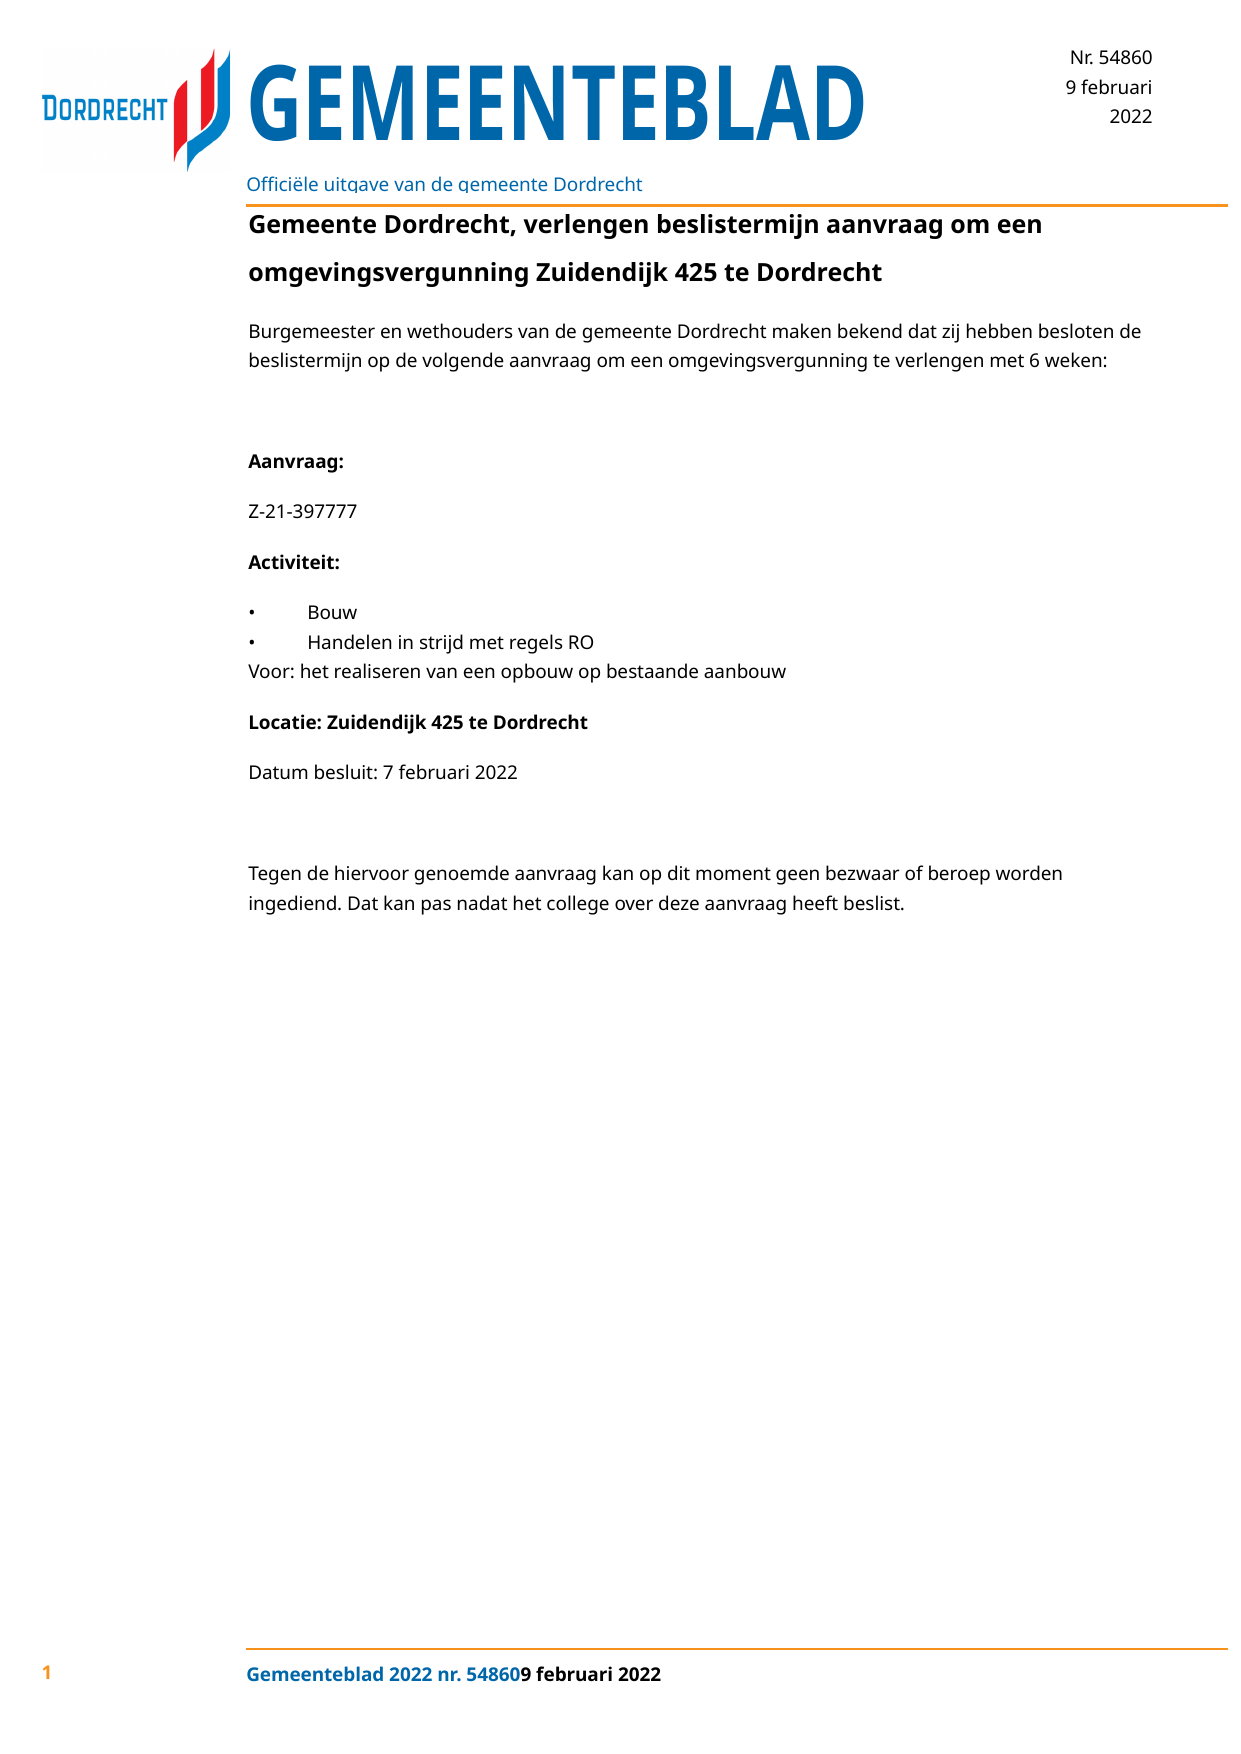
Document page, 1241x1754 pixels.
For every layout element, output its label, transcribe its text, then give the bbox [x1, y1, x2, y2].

text Z-21-397777 [248, 499, 1152, 524]
picture [41, 47, 231, 172]
text Tegen de hiervoor genoemde aanvraag kan op dit moment geen bezwaar of beroep worden ingediend. Dat kan pas nadat het college over deze aanvraag heeft beslist. [248, 860, 1152, 916]
text Voor: het realiseren van een opbouw op bestaande aanbouw [248, 659, 1152, 684]
text Datum besluit: 7 februari 2022 [248, 759, 1152, 785]
text Burgemeester en wethouders van de gemeente Dordrecht maken bekend dat zij hebben besloten de beslistermijn op de volgende aanvraag om een omgevingsvergunning te verlengen met 6 weken: [248, 318, 1152, 373]
text Locatie: Zuidendijk 425 te Dordrecht [248, 709, 1152, 735]
list Bouw [248, 599, 1152, 625]
text Activiteit: [248, 549, 1152, 575]
text Gemeente Dordrecht, verlengen beslistermijn aanvraag om een omgevingsvergunning Zuidendijk 425 te Dordrecht [248, 207, 1152, 288]
text Aanvraag: [248, 448, 1152, 474]
list Handelen in strijd met regels RO [248, 629, 1152, 655]
